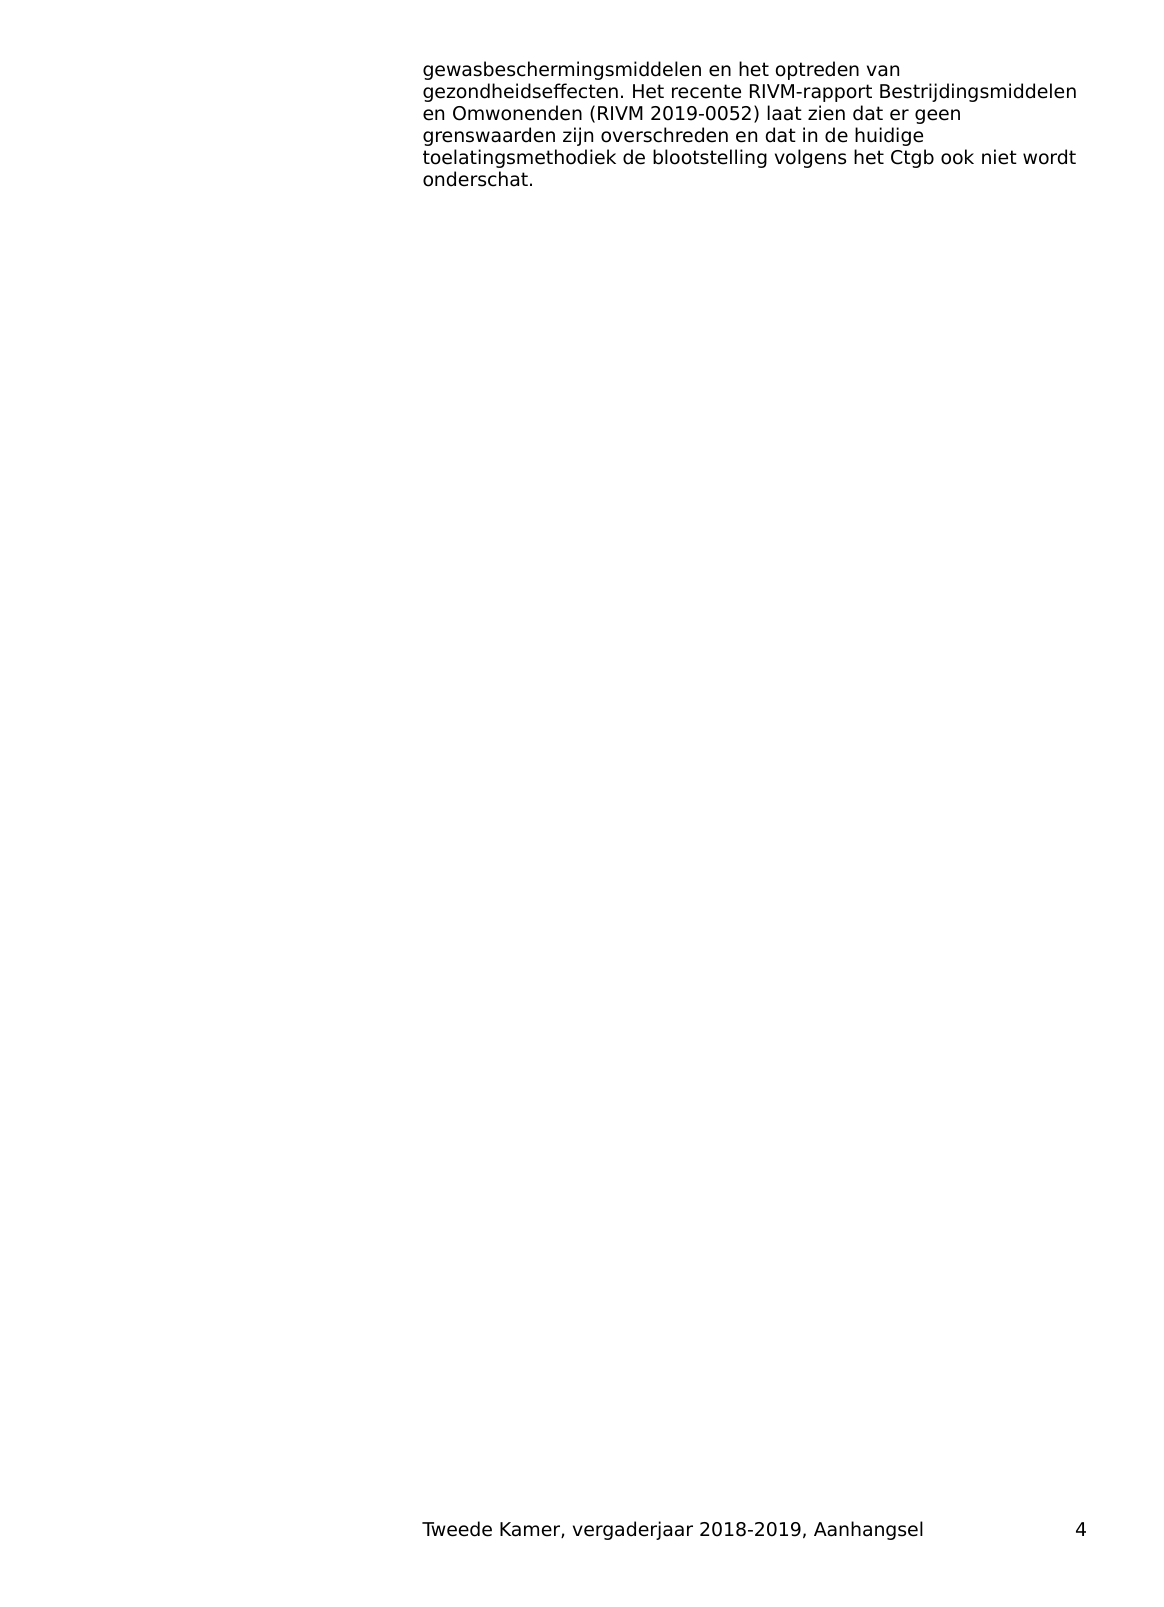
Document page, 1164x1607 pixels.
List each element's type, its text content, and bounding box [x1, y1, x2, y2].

text gewasbeschermingsmiddelen en het optreden van gezondheidseffecten. Het recente RIVM-rapport Bestrijdingsmiddelen en Omwonenden (RIVM 2019-0052) laat zien dat er geen grenswaarden zijn overschreden en dat in de huidige toelatingsmethodiek de blootstelling volgens het Ctgb ook niet wordt onderschat. [422, 59, 1087, 191]
